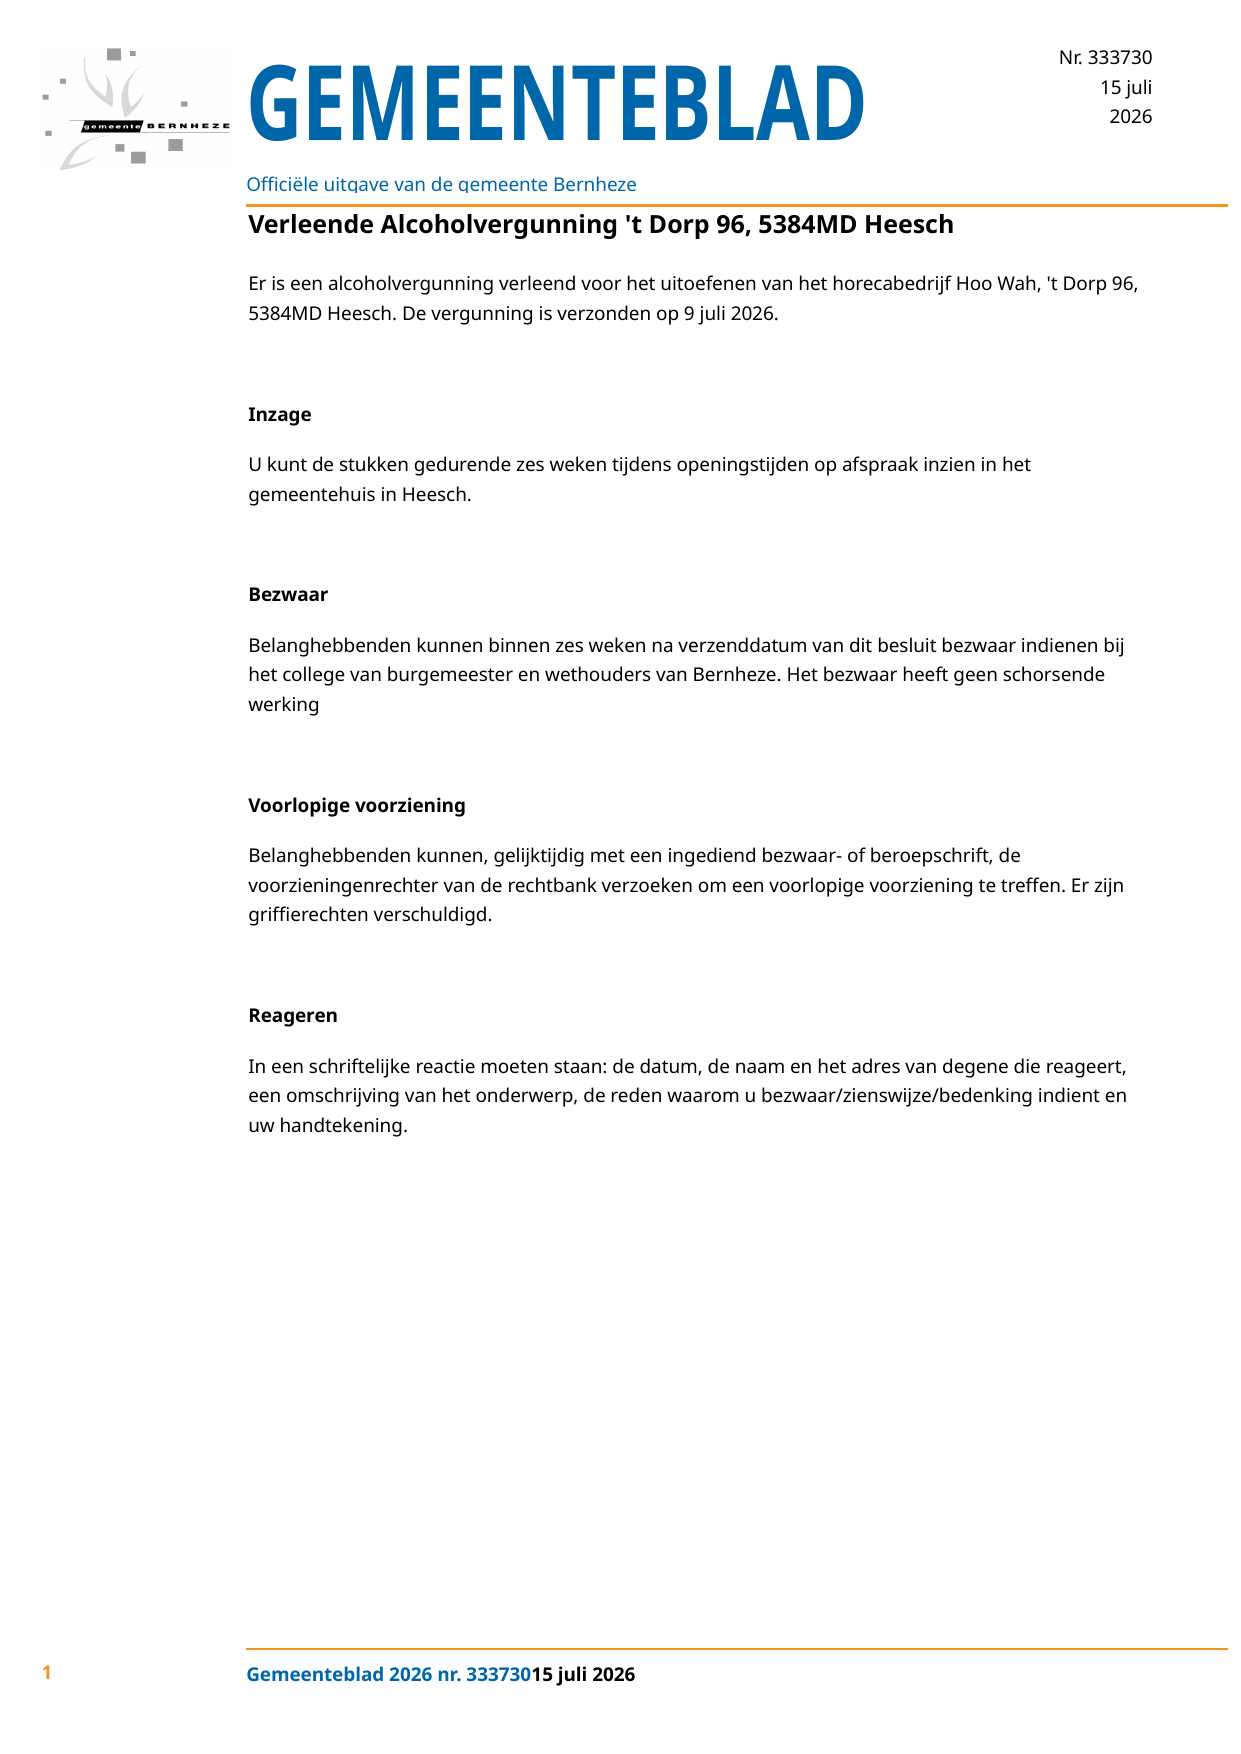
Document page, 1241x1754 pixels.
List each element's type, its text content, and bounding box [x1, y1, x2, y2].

text U kunt de stukken gedurende zes weken tijdens openingstijden op afspraak inzien in het gemeentehuis in Heesch. [248, 451, 1152, 506]
text Belanghebbenden kunnen, gelijktijdig met een ingediend bezwaar- of beroepschrift, de voorzieningenrechter van de rechtbank verzoeken om een voorlopige voorziening te treffen. Er zijn griffierechten verschuldigd. [248, 842, 1152, 927]
text Reageren [248, 1002, 1152, 1028]
text Er is een alcoholvergunning verleend voor het uitoefenen van het horecabedrijf Hoo Wah, 't Dorp 96, 5384MD Heesch. De vergunning is verzonden op 9 juli 2026. [248, 270, 1152, 326]
text Inzage [248, 401, 1152, 426]
text In een schriftelijke reactie moeten staan: de datum, de naam en het adres van degene die reageert, een omschrijving van het onderwerp, de reden waarom u bezwaar/zienswijze/bedenking indient en uw handtekening. [248, 1053, 1152, 1138]
text Belanghebbenden kunnen binnen zes weken na verzenddatum van dit besluit bezwaar indienen bij het college van burgemeester en wethouders van Bernheze. Het bezwaar heeft geen schorsende werking [248, 632, 1152, 717]
picture [41, 47, 231, 172]
text Voorlopige voorziening [248, 792, 1152, 818]
text Bezwaar [248, 582, 1152, 607]
text Verleende Alcoholvergunning 't Dorp 96, 5384MD Heesch [248, 207, 1152, 241]
